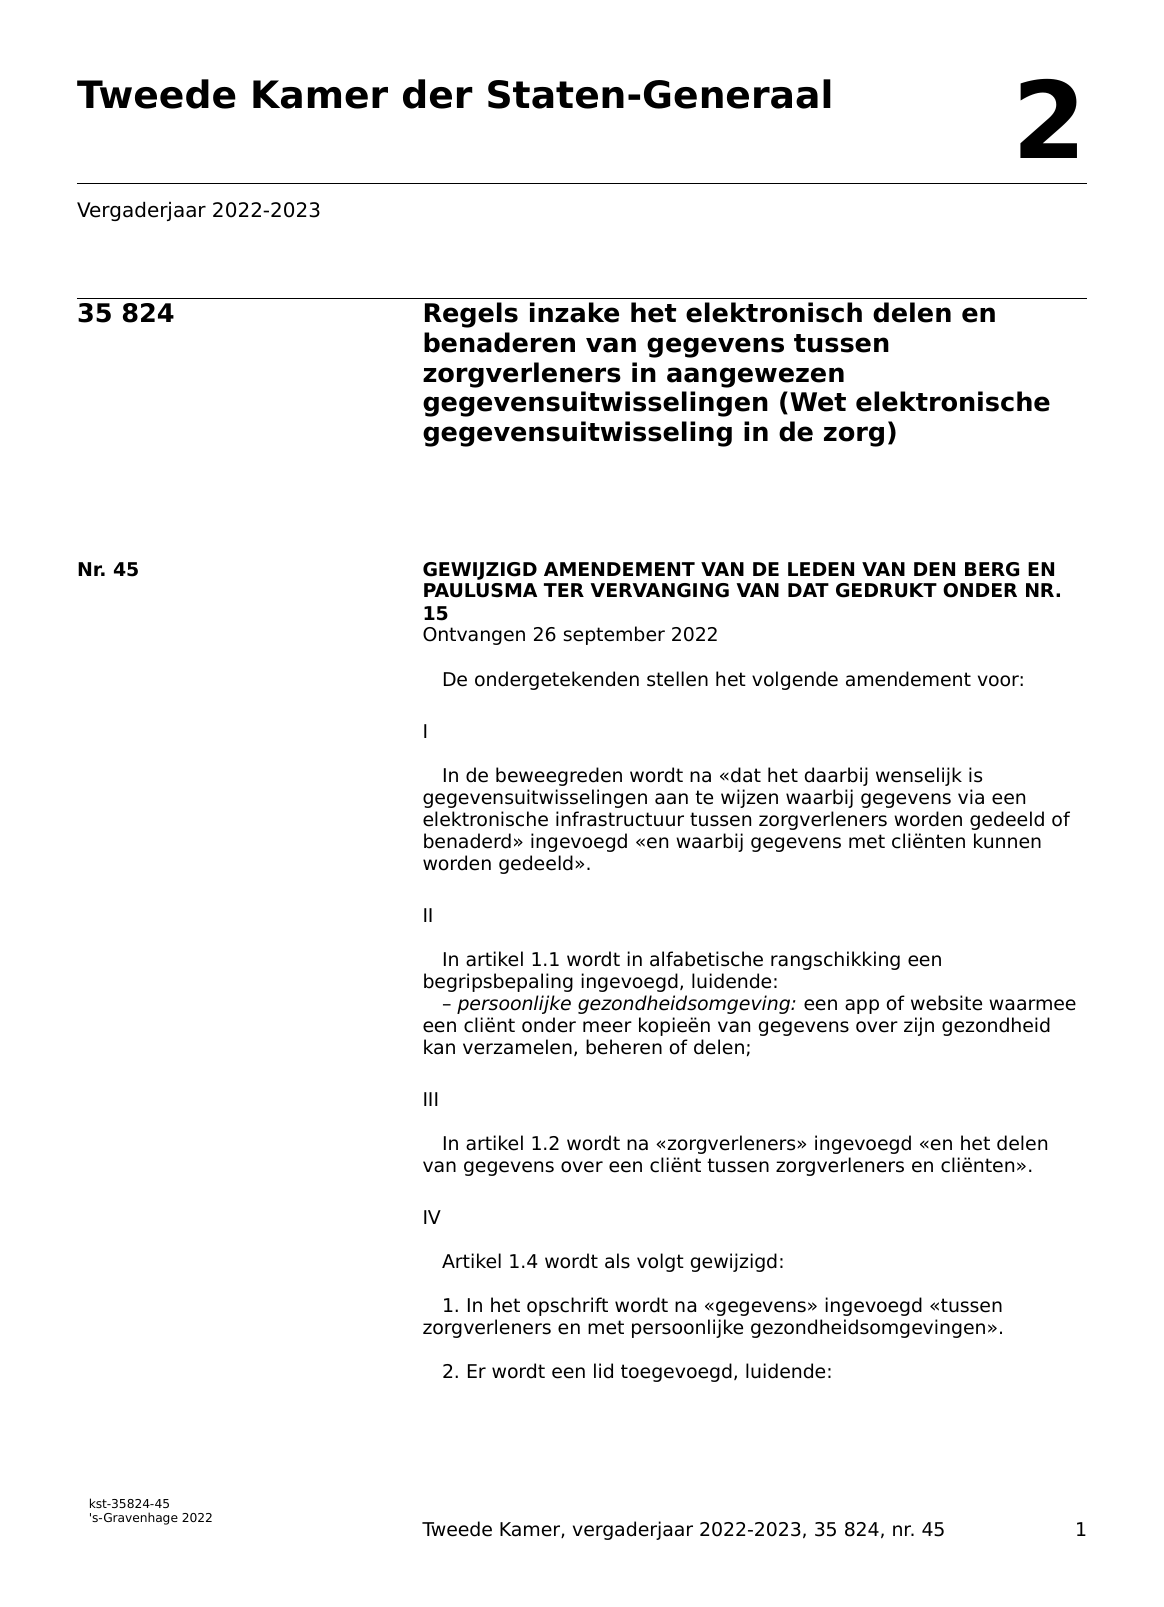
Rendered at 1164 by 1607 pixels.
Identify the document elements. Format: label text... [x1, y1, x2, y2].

text 2. Er wordt een lid toegevoegd, luidende: [422, 1361, 1087, 1383]
text Ontvangen 26 september 2022 [422, 624, 1087, 646]
table_header 2 [886, 59, 1087, 183]
table_header Tweede Kamer der Staten-Generaal [77, 59, 886, 183]
text – persoonlijke gezondheidsomgeving: een app of website waarmee een cliënt onder meer kopieën van gegevens over zijn gezondheid kan verzamelen, beheren of delen; [422, 993, 1087, 1059]
subtitle III [422, 1089, 1087, 1111]
text In de beweegreden wordt na «dat het daarbij wenselijk is gegevensuitwisselingen aan te wijzen waarbij gegevens via een elektronische infrastructuur tussen zorgverleners worden gedeeld of benaderd» ingevoegd «en waarbij gegevens met cliënten kunnen worden gedeeld». [422, 765, 1087, 874]
text Artikel 1.4 wordt als volgt gewijzigd: [422, 1251, 1087, 1273]
text kst-35824-45 [88, 1497, 323, 1511]
subtitle 35 824 Regels inzake het elektronisch delen en benaderen van gegevens tussen zorgverleners in aangewezen gegevensuitwisselingen (Wet elektronische gegevensuitwisseling in de zorg) [77, 299, 1087, 447]
subtitle I [422, 721, 1087, 742]
subtitle Nr. 45 GEWIJZIGD AMENDEMENT VAN DE LEDEN VAN DEN BERG EN PAULUSMA TER VERVANGING VAN DAT GEDRUKT ONDER NR. 15 [77, 558, 1087, 624]
text 's-Gravenhage 2022 [88, 1511, 323, 1525]
subtitle IV [422, 1207, 1087, 1229]
table_cell Vergaderjaar 2022-2023 [77, 184, 1087, 298]
subtitle II [422, 904, 1087, 927]
text De ondergetekenden stellen het volgende amendement voor: [422, 668, 1087, 691]
text In artikel 1.1 wordt in alfabetische rangschikking een begripsbepaling ingevoegd, luidende: [422, 949, 1087, 993]
text 1. In het opschrift wordt na «gegevens» ingevoegd «tussen zorgverleners en met persoonlijke gezondheidsomgevingen». [422, 1295, 1087, 1339]
text In artikel 1.2 wordt na «zorgverleners» ingevoegd «en het delen van gegevens over een cliënt tussen zorgverleners en cliënten». [422, 1133, 1087, 1177]
